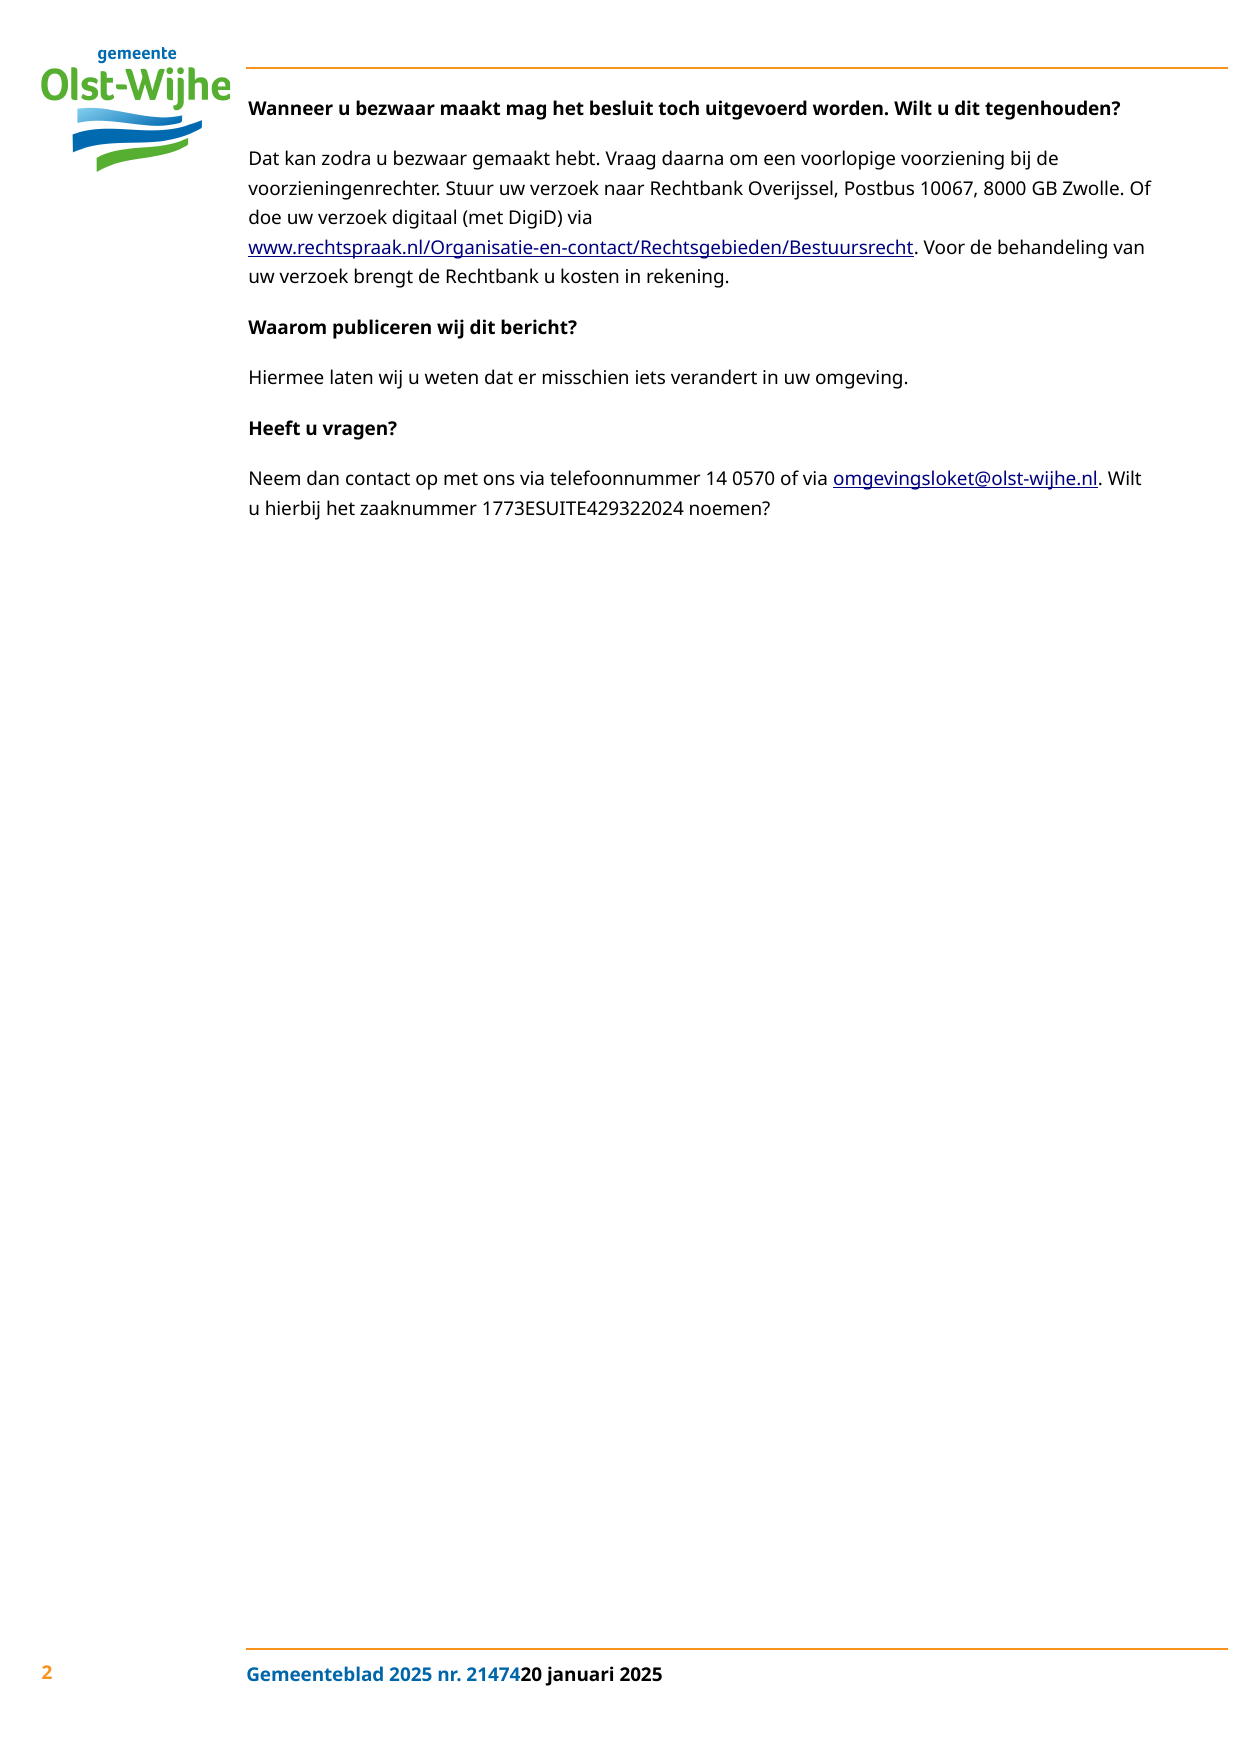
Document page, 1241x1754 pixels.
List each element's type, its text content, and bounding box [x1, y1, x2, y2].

text Waarom publiceren wij dit bericht? [248, 314, 1152, 340]
text Wanneer u bezwaar maakt mag het besluit toch uitgevoerd worden. Wilt u dit tegenhouden? [248, 95, 1152, 121]
picture [41, 47, 231, 172]
text Heeft u vragen? [248, 415, 1152, 441]
text Dat kan zodra u bezwaar gemaakt hebt. Vraag daarna om een voorlopige voorziening bij de voorzieningenrechter. Stuur uw verzoek naar Rechtbank Overijssel, Postbus 10067, 8000 GB Zwolle. Of doe uw verzoek digitaal (met DigiD) via www.rechtspraak.nl/Organisatie-en-contact/Rechtsgebieden/Bestuursrecht. Voor de behandeling van uw verzoek brengt de Rechtbank u kosten in rekening. [248, 145, 1152, 289]
text Hiermee laten wij u weten dat er misschien iets verandert in uw omgeving. [248, 364, 1152, 390]
text Neem dan contact op met ons via telefoonnummer 14 0570 of via omgevingsloket@olst-wijhe.nl. Wilt u hierbij het zaaknummer 1773ESUITE429322024 noemen? [248, 465, 1152, 521]
